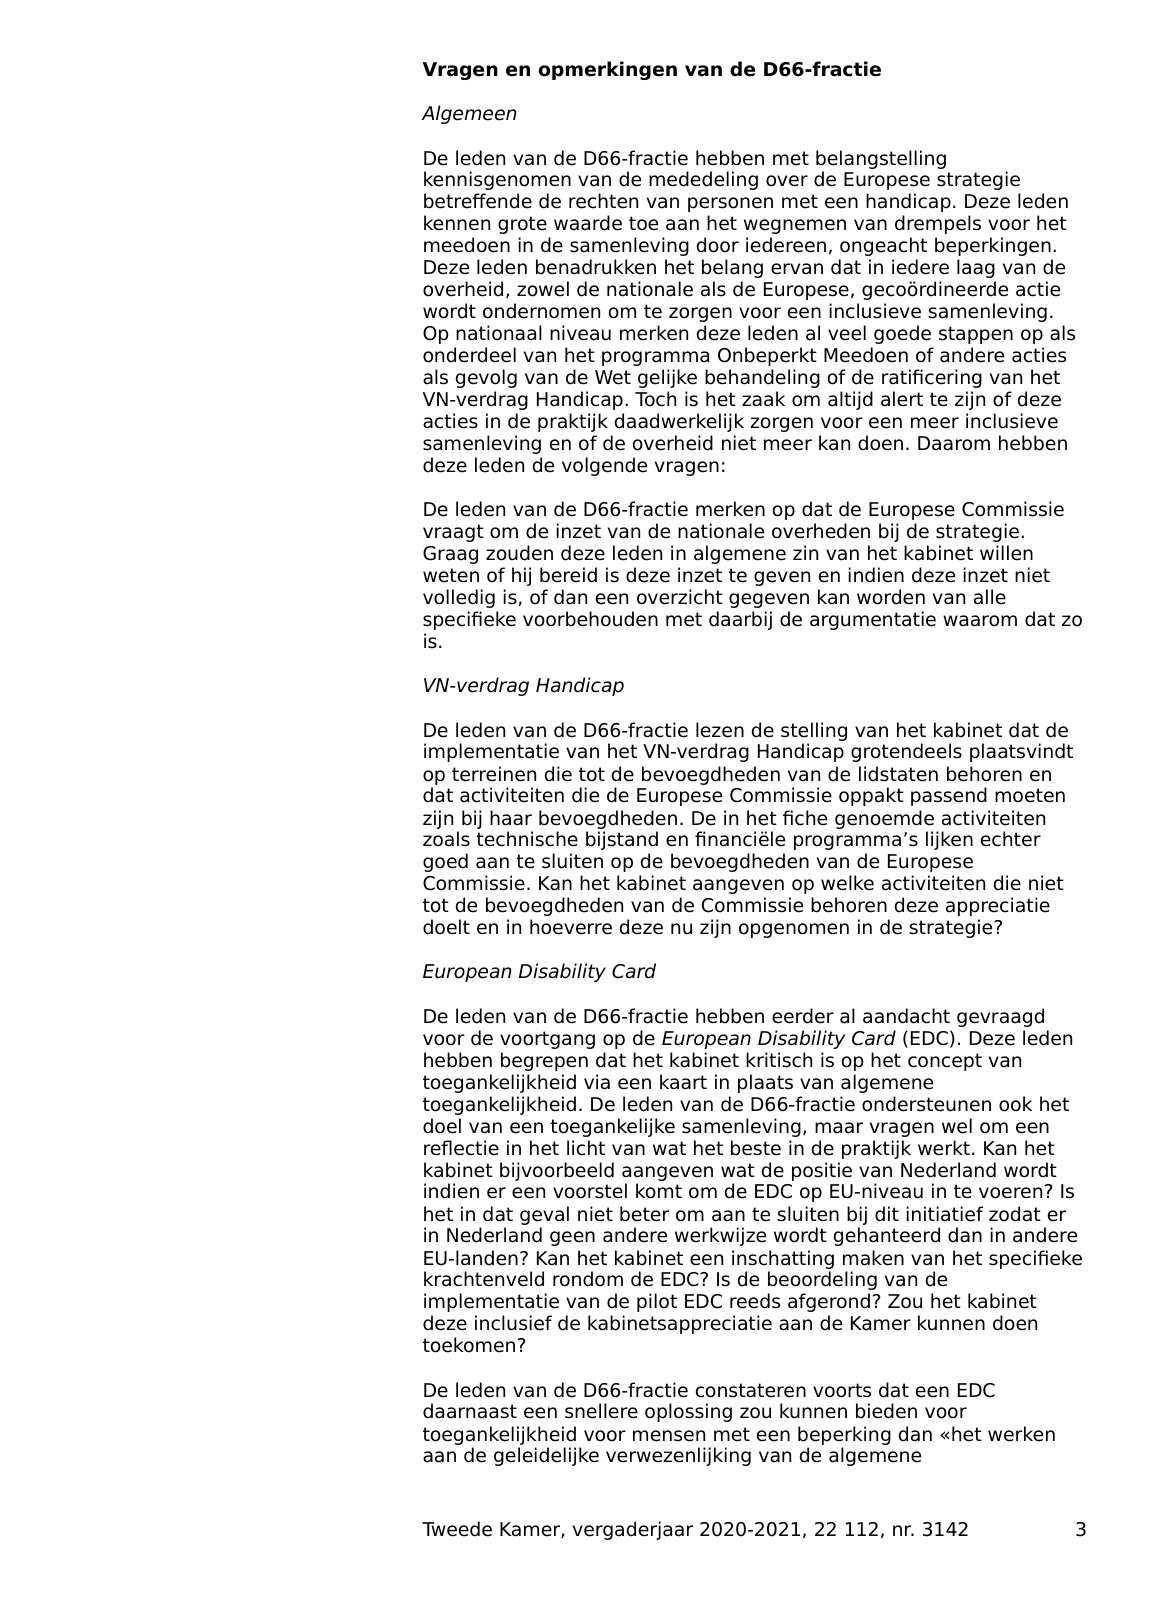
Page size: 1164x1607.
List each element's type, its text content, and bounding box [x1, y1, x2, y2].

subtitle VN-verdrag Handicap [422, 675, 1087, 697]
text De leden van de D66-fractie constateren voorts dat een EDC daarnaast een snellere oplossing zou kunnen bieden voor toegankelijkheid voor mensen met een beperking dan «het werken aan de geleidelijke verwezenlijking van de algemene [422, 1379, 1087, 1467]
subtitle European Disability Card [422, 961, 1087, 983]
subtitle Algemeen [422, 103, 1087, 125]
text De leden van de D66-fractie merken op dat de Europese Commissie vraagt om de inzet van de nationale overheden bij de strategie. Graag zouden deze leden in algemene zin van het kabinet willen weten of hij bereid is deze inzet te geven en indien deze inzet niet volledig is, of dan een overzicht gegeven kan worden van alle specifieke voorbehouden met daarbij de argumentatie waarom dat zo is. [422, 499, 1087, 653]
text De leden van de D66-fractie hebben met belangstelling kennisgenomen van de mededeling over de Europese strategie betreffende de rechten van personen met een handicap. Deze leden kennen grote waarde toe aan het wegnemen van drempels voor het meedoen in de samenleving door iedereen, ongeacht beperkingen. Deze leden benadrukken het belang ervan dat in iedere laag van de overheid, zowel de nationale als de Europese, gecoördineerde actie wordt ondernomen om te zorgen voor een inclusieve samenleving. Op nationaal niveau merken deze leden al veel goede stappen op als onderdeel van het programma Onbeperkt Meedoen of andere acties als gevolg van de Wet gelijke behandeling of de ratificering van het VN-verdrag Handicap. Toch is het zaak om altijd alert te zijn of deze acties in de praktijk daadwerkelijk zorgen voor een meer inclusieve samenleving en of de overheid niet meer kan doen. Daarom hebben deze leden de volgende vragen: [422, 147, 1087, 477]
text De leden van de D66-fractie lezen de stelling van het kabinet dat de implementatie van het VN-verdrag Handicap grotendeels plaatsvindt op terreinen die tot de bevoegdheden van de lidstaten behoren en dat activiteiten die de Europese Commissie oppakt passend moeten zijn bij haar bevoegdheden. De in het fiche genoemde activiteiten zoals technische bijstand en financiële programma’s lijken echter goed aan te sluiten op de bevoegdheden van de Europese Commissie. Kan het kabinet aangeven op welke activiteiten die niet tot de bevoegdheden van de Commissie behoren deze appreciatie doelt en in hoeverre deze nu zijn opgenomen in de strategie? [422, 719, 1087, 939]
text De leden van de D66-fractie hebben eerder al aandacht gevraagd voor de voortgang op de European Disability Card (EDC). Deze leden hebben begrepen dat het kabinet kritisch is op het concept van toegankelijkheid via een kaart in plaats van algemene toegankelijkheid. De leden van de D66-fractie ondersteunen ook het doel van een toegankelijke samenleving, maar vragen wel om een reflectie in het licht van wat het beste in de praktijk werkt. Kan het kabinet bijvoorbeeld aangeven wat de positie van Nederland wordt indien er een voorstel komt om de EDC op EU-niveau in te voeren? Is het in dat geval niet beter om aan te sluiten bij dit initiatief zodat er in Nederland geen andere werkwijze wordt gehanteerd dan in andere EU-landen? Kan het kabinet een inschatting maken van het specifieke krachtenveld rondom de EDC? Is de beoordeling van de implementatie van de pilot EDC reeds afgerond? Zou het kabinet deze inclusief de kabinetsappreciatie aan de Kamer kunnen doen toekomen? [422, 1006, 1087, 1357]
subtitle Vragen en opmerkingen van de D66-fractie [422, 59, 1087, 81]
